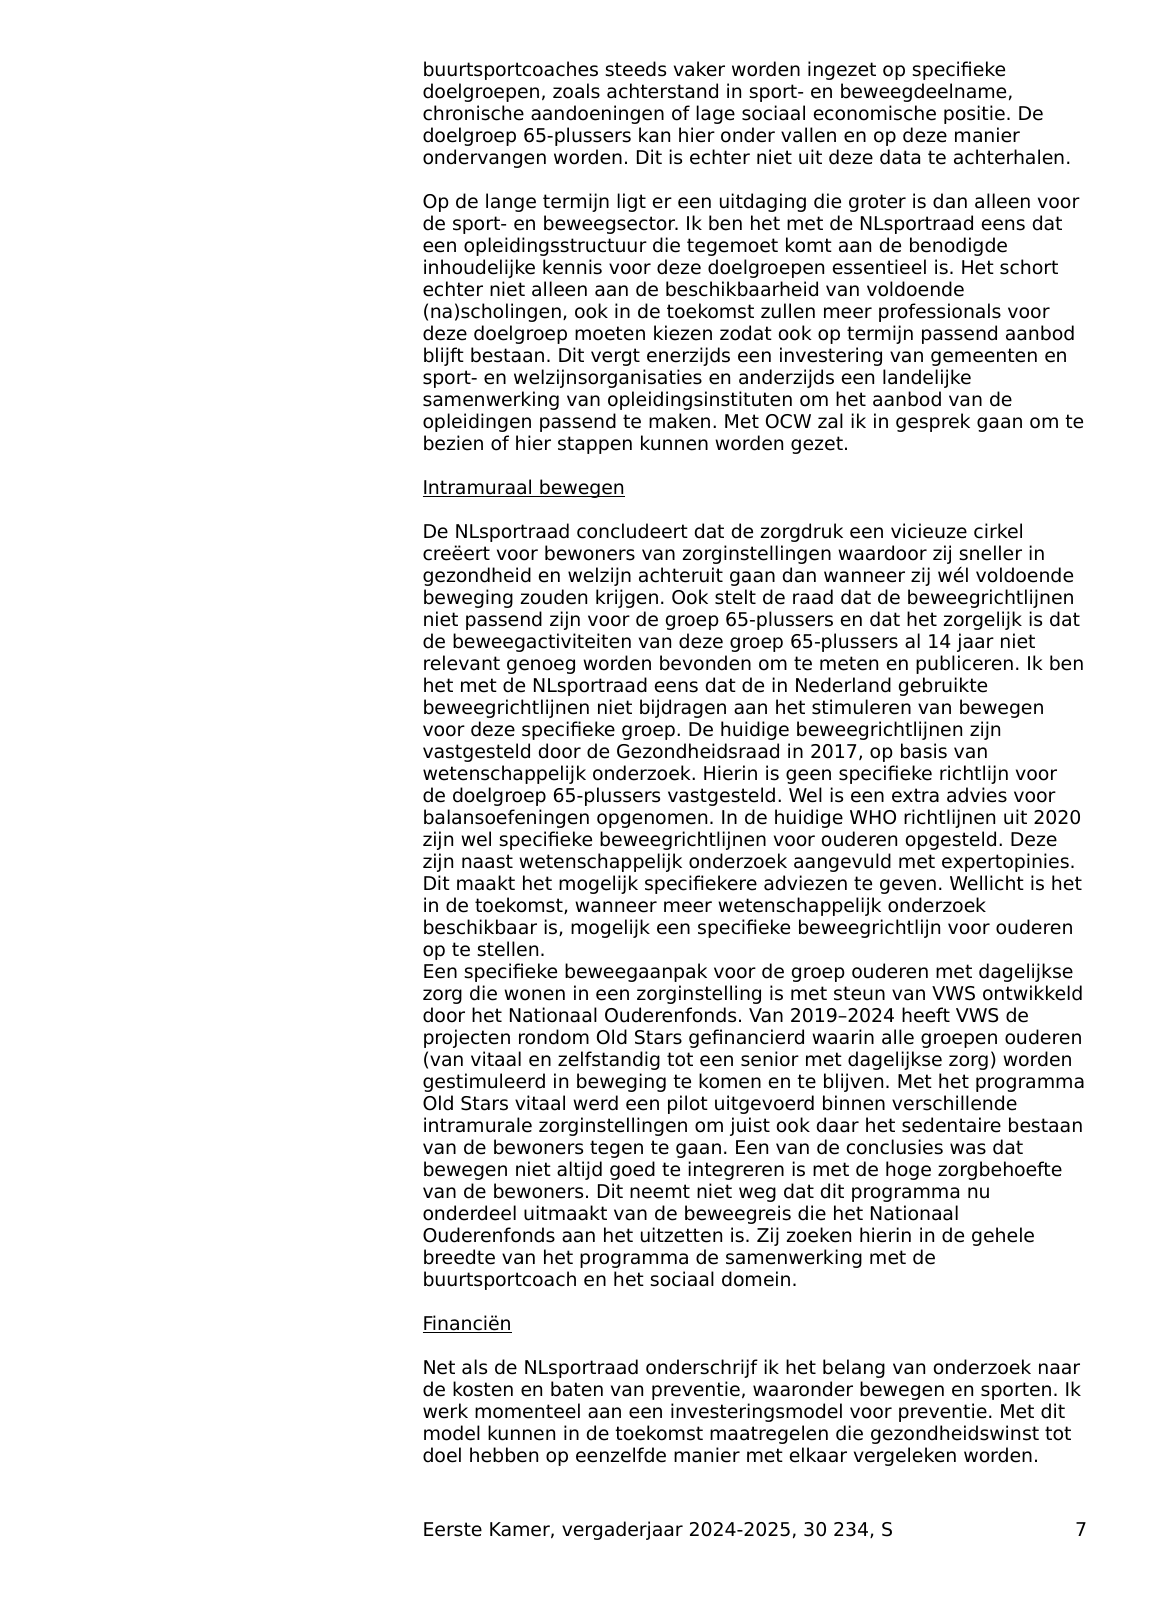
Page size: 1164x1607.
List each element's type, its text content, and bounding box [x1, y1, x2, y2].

text Op de lange termijn ligt er een uitdaging die groter is dan alleen voor de sport- en beweegsector. Ik ben het met de NLsportraad eens dat een opleidingsstructuur die tegemoet komt aan de benodigde inhoudelijke kennis voor deze doelgroepen essentieel is. Het schort echter niet alleen aan de beschikbaarheid van voldoende (na)scholingen, ook in de toekomst zullen meer professionals voor deze doelgroep moeten kiezen zodat ook op termijn passend aanbod blijft bestaan. Dit vergt enerzijds een investering van gemeenten en sport- en welzijnsorganisaties en anderzijds een landelijke samenwerking van opleidingsinstituten om het aanbod van de opleidingen passend te maken. Met OCW zal ik in gesprek gaan om te bezien of hier stappen kunnen worden gezet. [422, 191, 1087, 455]
text Net als de NLsportraad onderschrijf ik het belang van onderzoek naar de kosten en baten van preventie, waaronder bewegen en sporten. Ik werk momenteel aan een investeringsmodel voor preventie. Met dit model kunnen in de toekomst maatregelen die gezondheidswinst tot doel hebben op eenzelfde manier met elkaar vergeleken worden. [422, 1357, 1087, 1467]
subtitle Financiën [422, 1313, 1087, 1335]
text buurtsportcoaches steeds vaker worden ingezet op specifieke doelgroepen, zoals achterstand in sport- en beweegdeelname, chronische aandoeningen of lage sociaal economische positie. De doelgroep 65-plussers kan hier onder vallen en op deze manier ondervangen worden. Dit is echter niet uit deze data te achterhalen. [422, 59, 1087, 169]
text Een specifieke beweegaanpak voor de groep ouderen met dagelijkse zorg die wonen in een zorginstelling is met steun van VWS ontwikkeld door het Nationaal Ouderenfonds. Van 2019–2024 heeft VWS de projecten rondom Old Stars gefinancierd waarin alle groepen ouderen (van vitaal en zelfstandig tot een senior met dagelijkse zorg) worden gestimuleerd in beweging te komen en te blijven. Met het programma Old Stars vitaal werd een pilot uitgevoerd binnen verschillende intramurale zorginstellingen om juist ook daar het sedentaire bestaan van de bewoners tegen te gaan. Een van de conclusies was dat bewegen niet altijd goed te integreren is met de hoge zorgbehoefte van de bewoners. Dit neemt niet weg dat dit programma nu onderdeel uitmaakt van de beweegreis die het Nationaal Ouderenfonds aan het uitzetten is. Zij zoeken hierin in de gehele breedte van het programma de samenwerking met de buurtsportcoach en het sociaal domein. [422, 961, 1087, 1291]
text De NLsportraad concludeert dat de zorgdruk een vicieuze cirkel creëert voor bewoners van zorginstellingen waardoor zij sneller in gezondheid en welzijn achteruit gaan dan wanneer zij wél voldoende beweging zouden krijgen. Ook stelt de raad dat de beweegrichtlijnen niet passend zijn voor de groep 65-plussers en dat het zorgelijk is dat de beweegactiviteiten van deze groep 65-plussers al 14 jaar niet relevant genoeg worden bevonden om te meten en publiceren. Ik ben het met de NLsportraad eens dat de in Nederland gebruikte beweegrichtlijnen niet bijdragen aan het stimuleren van bewegen voor deze specifieke groep. De huidige beweegrichtlijnen zijn vastgesteld door de Gezondheidsraad in 2017, op basis van wetenschappelijk onderzoek. Hierin is geen specifieke richtlijn voor de doelgroep 65-plussers vastgesteld. Wel is een extra advies voor balansoefeningen opgenomen. In de huidige WHO richtlijnen uit 2020 zijn wel specifieke beweegrichtlijnen voor ouderen opgesteld. Deze zijn naast wetenschappelijk onderzoek aangevuld met expertopinies. Dit maakt het mogelijk specifiekere adviezen te geven. Wellicht is het in de toekomst, wanneer meer wetenschappelijk onderzoek beschikbaar is, mogelijk een specifieke beweegrichtlijn voor ouderen op te stellen. [422, 521, 1087, 961]
subtitle Intramuraal bewegen [422, 477, 1087, 499]
